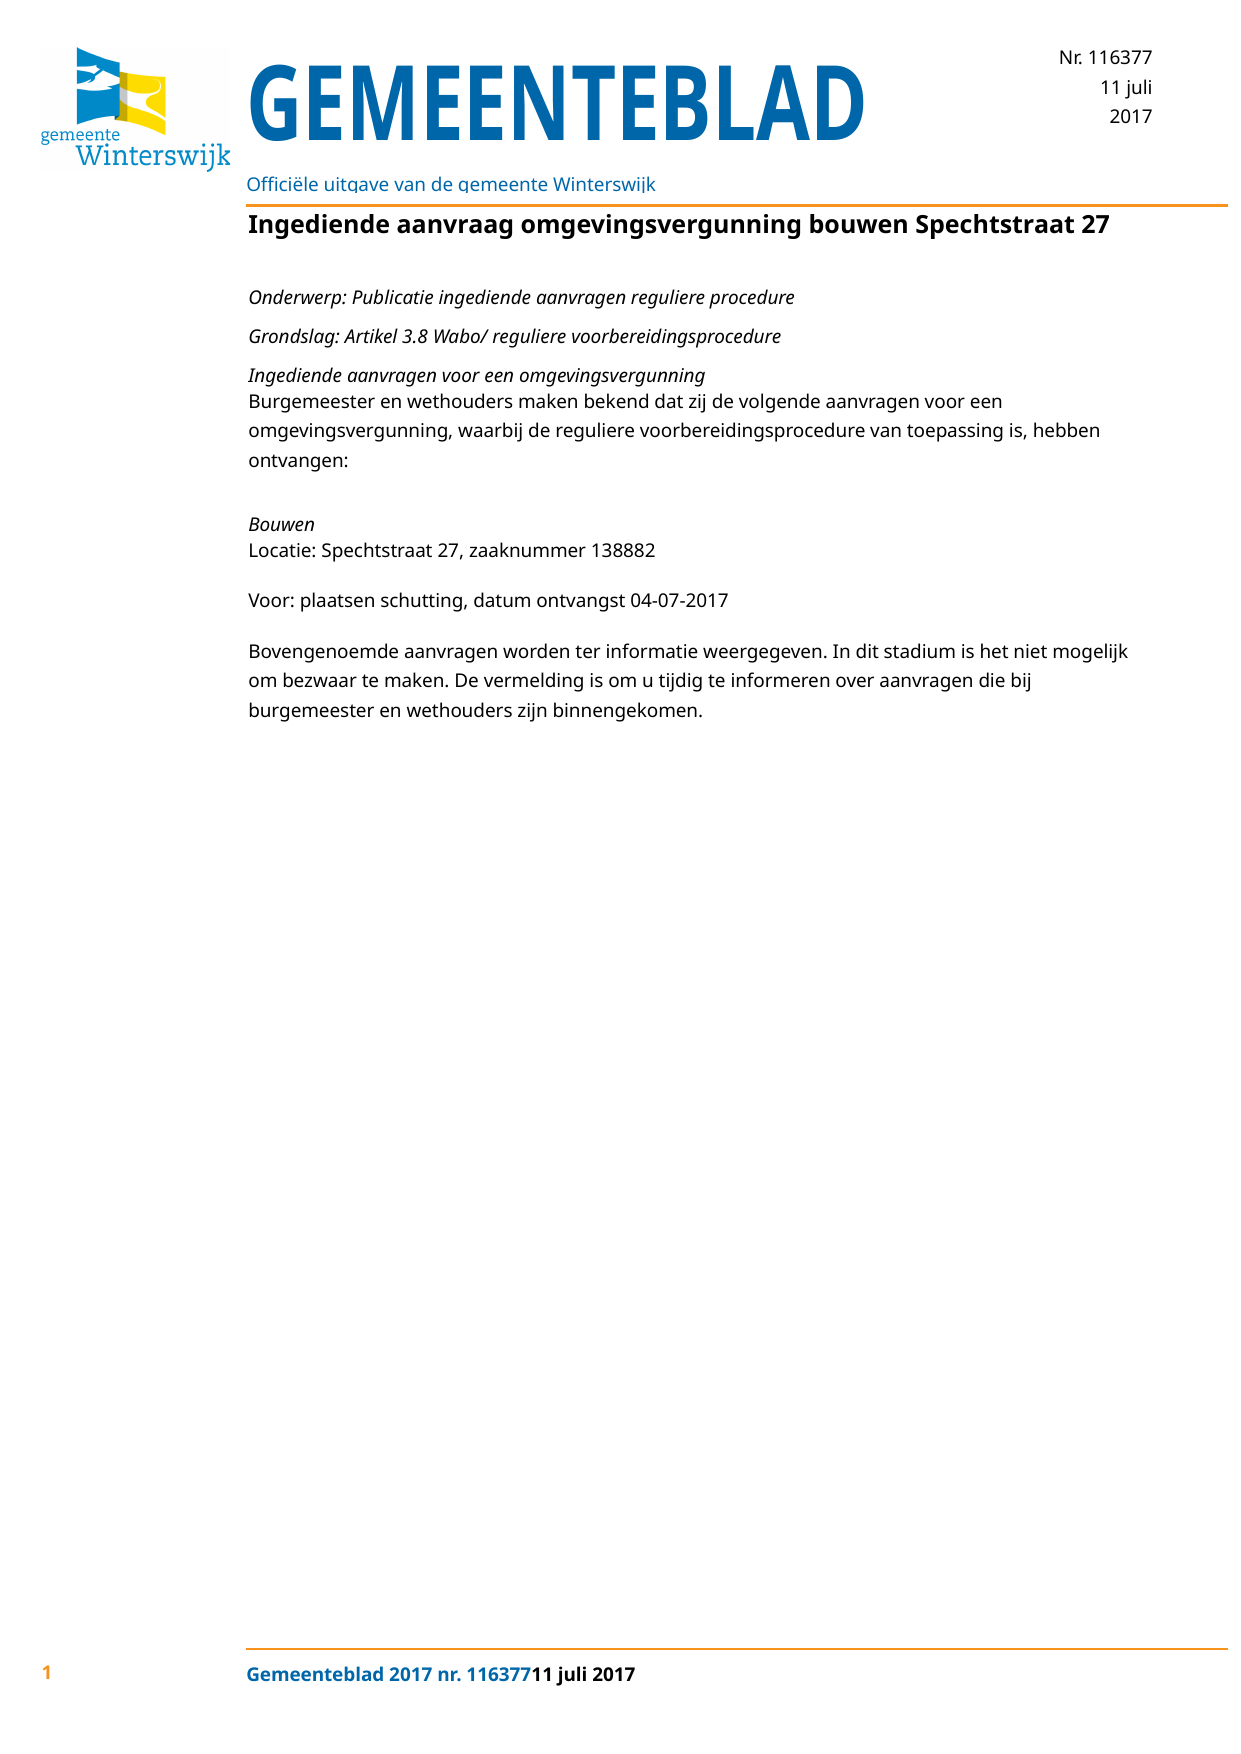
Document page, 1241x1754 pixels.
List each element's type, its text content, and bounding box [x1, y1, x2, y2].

text Onderwerp: Publicatie ingediende aanvragen reguliere procedure [248, 284, 1152, 309]
text Locatie: Spechtstraat 27, zaaknummer 138882 [248, 537, 1152, 563]
text Ingediende aanvraag omgevingsvergunning bouwen Spechtstraat 27 [248, 207, 1152, 241]
text Grondslag: Artikel 3.8 Wabo/ reguliere voorbereidingsprocedure [248, 323, 1152, 349]
text Burgemeester en wethouders maken bekend dat zij de volgende aanvragen voor een omgevingsvergunning, waarbij de reguliere voorbereidingsprocedure van toepassing is, hebben ontvangen: [248, 388, 1152, 473]
text Ingediende aanvragen voor een omgevingsvergunning [248, 362, 1152, 388]
picture [41, 47, 231, 172]
text Bovengenoemde aanvragen worden ter informatie weergegeven. In dit stadium is het niet mogelijk om bezwaar te maken. De vermelding is om u tijdig te informeren over aanvragen die bij burgemeester en wethouders zijn binnengekomen. [248, 638, 1152, 723]
text Bouwen [248, 511, 1152, 537]
text Voor: plaatsen schutting, datum ontvangst 04-07-2017 [248, 587, 1152, 613]
picture [225, 153, 231, 162]
